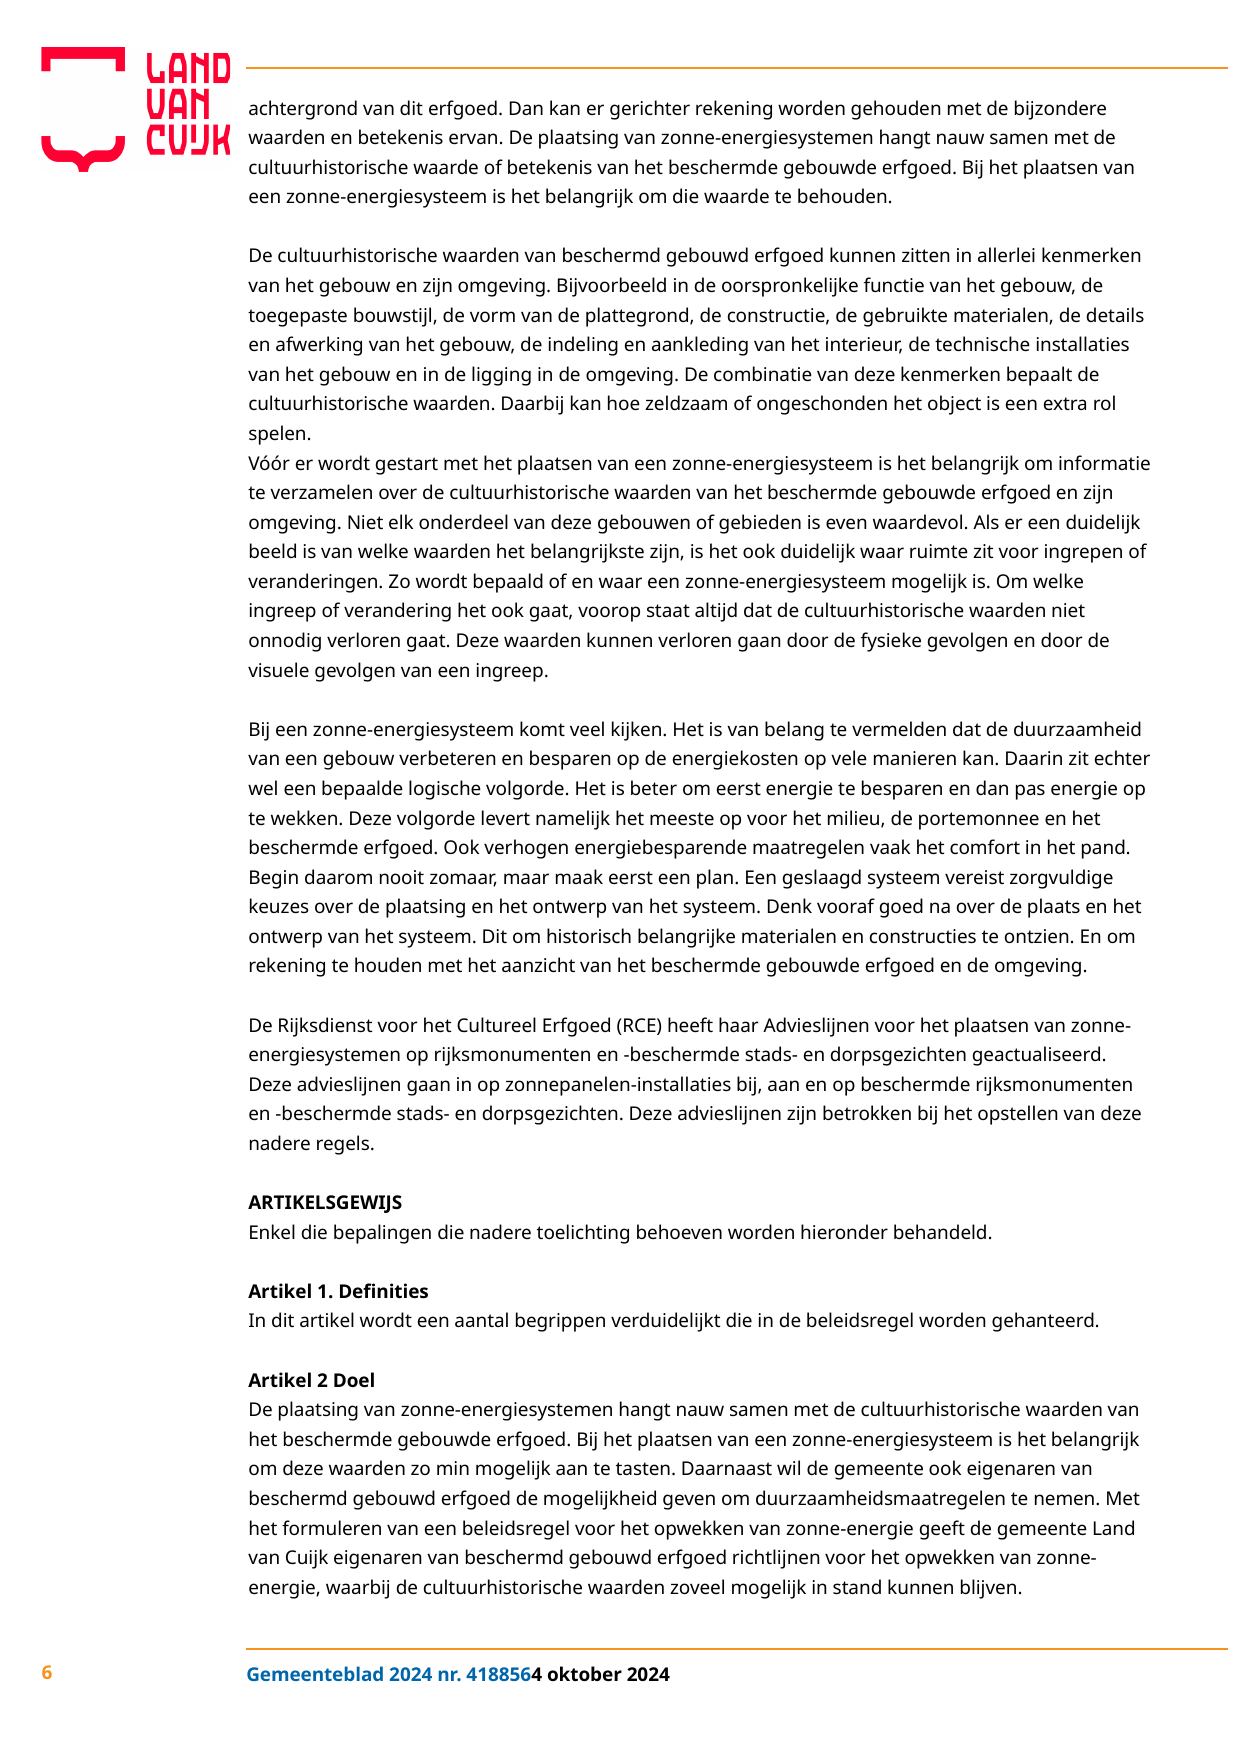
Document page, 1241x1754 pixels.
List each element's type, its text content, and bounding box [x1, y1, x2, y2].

picture [41, 47, 231, 172]
text De plaatsing van zonne-energiesystemen hangt nauw samen met de cultuurhistorische waarden van het beschermde gebouwde erfgoed. Bij het plaatsen van een zonne-energiesysteem is het belangrijk om deze waarden zo min mogelijk aan te tasten. Daarnaast wil de gemeente ook eigenaren van beschermd gebouwd erfgoed de mogelijkheid geven om duurzaamheidsmaatregelen te nemen. Met het formuleren van een beleidsregel voor het opwekken van zonne-energie geeft de gemeente Land van Cuijk eigenaren van beschermd gebouwd erfgoed richtlijnen voor het opwekken van zonne-energie, waarbij de cultuurhistorische waarden zoveel mogelijk in stand kunnen blijven. [248, 1396, 1152, 1600]
text In dit artikel wordt een aantal begrippen verduidelijkt die in de beleidsregel worden gehanteerd. [248, 1308, 1152, 1333]
text Artikel 2 Doel [248, 1367, 1152, 1393]
text Enkel die bepalingen die nadere toelichting behoeven worden hieronder behandeld. [248, 1219, 1152, 1245]
text Artikel 1. Definities [248, 1278, 1152, 1304]
text Bij een zonne-energiesysteem komt veel kijken. Het is van belang te vermelden dat de duurzaamheid van een gebouw verbeteren en besparen op de energiekosten op vele manieren kan. Daarin zit echter wel een bepaalde logische volgorde. Het is beter om eerst energie te besparen en dan pas energie op te wekken. Deze volgorde levert namelijk het meeste op voor het milieu, de portemonnee en het beschermde erfgoed. Ook verhogen energiebesparende maatregelen vaak het comfort in het pand. Begin daarom nooit zomaar, maar maak eerst een plan. Een geslaagd systeem vereist zorgvuldige keuzes over de plaatsing en het ontwerp van het systeem. Denk vooraf goed na over de plaats en het ontwerp van het systeem. Dit om historisch belangrijke materialen en constructies te ontzien. En om rekening te houden met het aanzicht van het beschermde gebouwde erfgoed en de omgeving. [248, 716, 1152, 978]
text achtergrond van dit erfgoed. Dan kan er gerichter rekening worden gehouden met de bijzondere waarden en betekenis ervan. De plaatsing van zonne-energiesystemen hangt nauw samen met de cultuurhistorische waarde of betekenis van het beschermde gebouwde erfgoed. Bij het plaatsen van een zonne-energiesysteem is het belangrijk om die waarde te behouden. [248, 95, 1152, 209]
text Vóór er wordt gestart met het plaatsen van een zonne-energiesysteem is het belangrijk om informatie te verzamelen over de cultuurhistorische waarden van het beschermde gebouwde erfgoed en zijn omgeving. Niet elk onderdeel van deze gebouwen of gebieden is even waardevol. Als er een duidelijk beeld is van welke waarden het belangrijkste zijn, is het ook duidelijk waar ruimte zit voor ingrepen of veranderingen. Zo wordt bepaald of en waar een zonne-energiesysteem mogelijk is. Om welke ingreep of verandering het ook gaat, voorop staat altijd dat de cultuurhistorische waarden niet onnodig verloren gaat. Deze waarden kunnen verloren gaan door de fysieke gevolgen en door de visuele gevolgen van een ingreep. [248, 450, 1152, 683]
text ARTIKELSGEWIJS [248, 1189, 1152, 1215]
text De cultuurhistorische waarden van beschermd gebouwd erfgoed kunnen zitten in allerlei kenmerken van het gebouw en zijn omgeving. Bijvoorbeeld in de oorspronkelijke functie van het gebouw, de toegepaste bouwstijl, de vorm van de plattegrond, de constructie, de gebruikte materialen, de details en afwerking van het gebouw, de indeling en aankleding van het interieur, de technische installaties van het gebouw en in de ligging in de omgeving. De combinatie van deze kenmerken bepaalt de cultuurhistorische waarden. Daarbij kan hoe zeldzaam of ongeschonden het object is een extra rol spelen. [248, 243, 1152, 446]
text De Rijksdienst voor het Cultureel Erfgoed (RCE) heeft haar Advieslijnen voor het plaatsen van zonne-energiesystemen op rijksmonumenten en -beschermde stads- en dorpsgezichten geactualiseerd. Deze advieslijnen gaan in op zonnepanelen-installaties bij, aan en op beschermde rijksmonumenten en -beschermde stads- en dorpsgezichten. Deze advieslijnen zijn betrokken bij het opstellen van deze nadere regels. [248, 1012, 1152, 1156]
